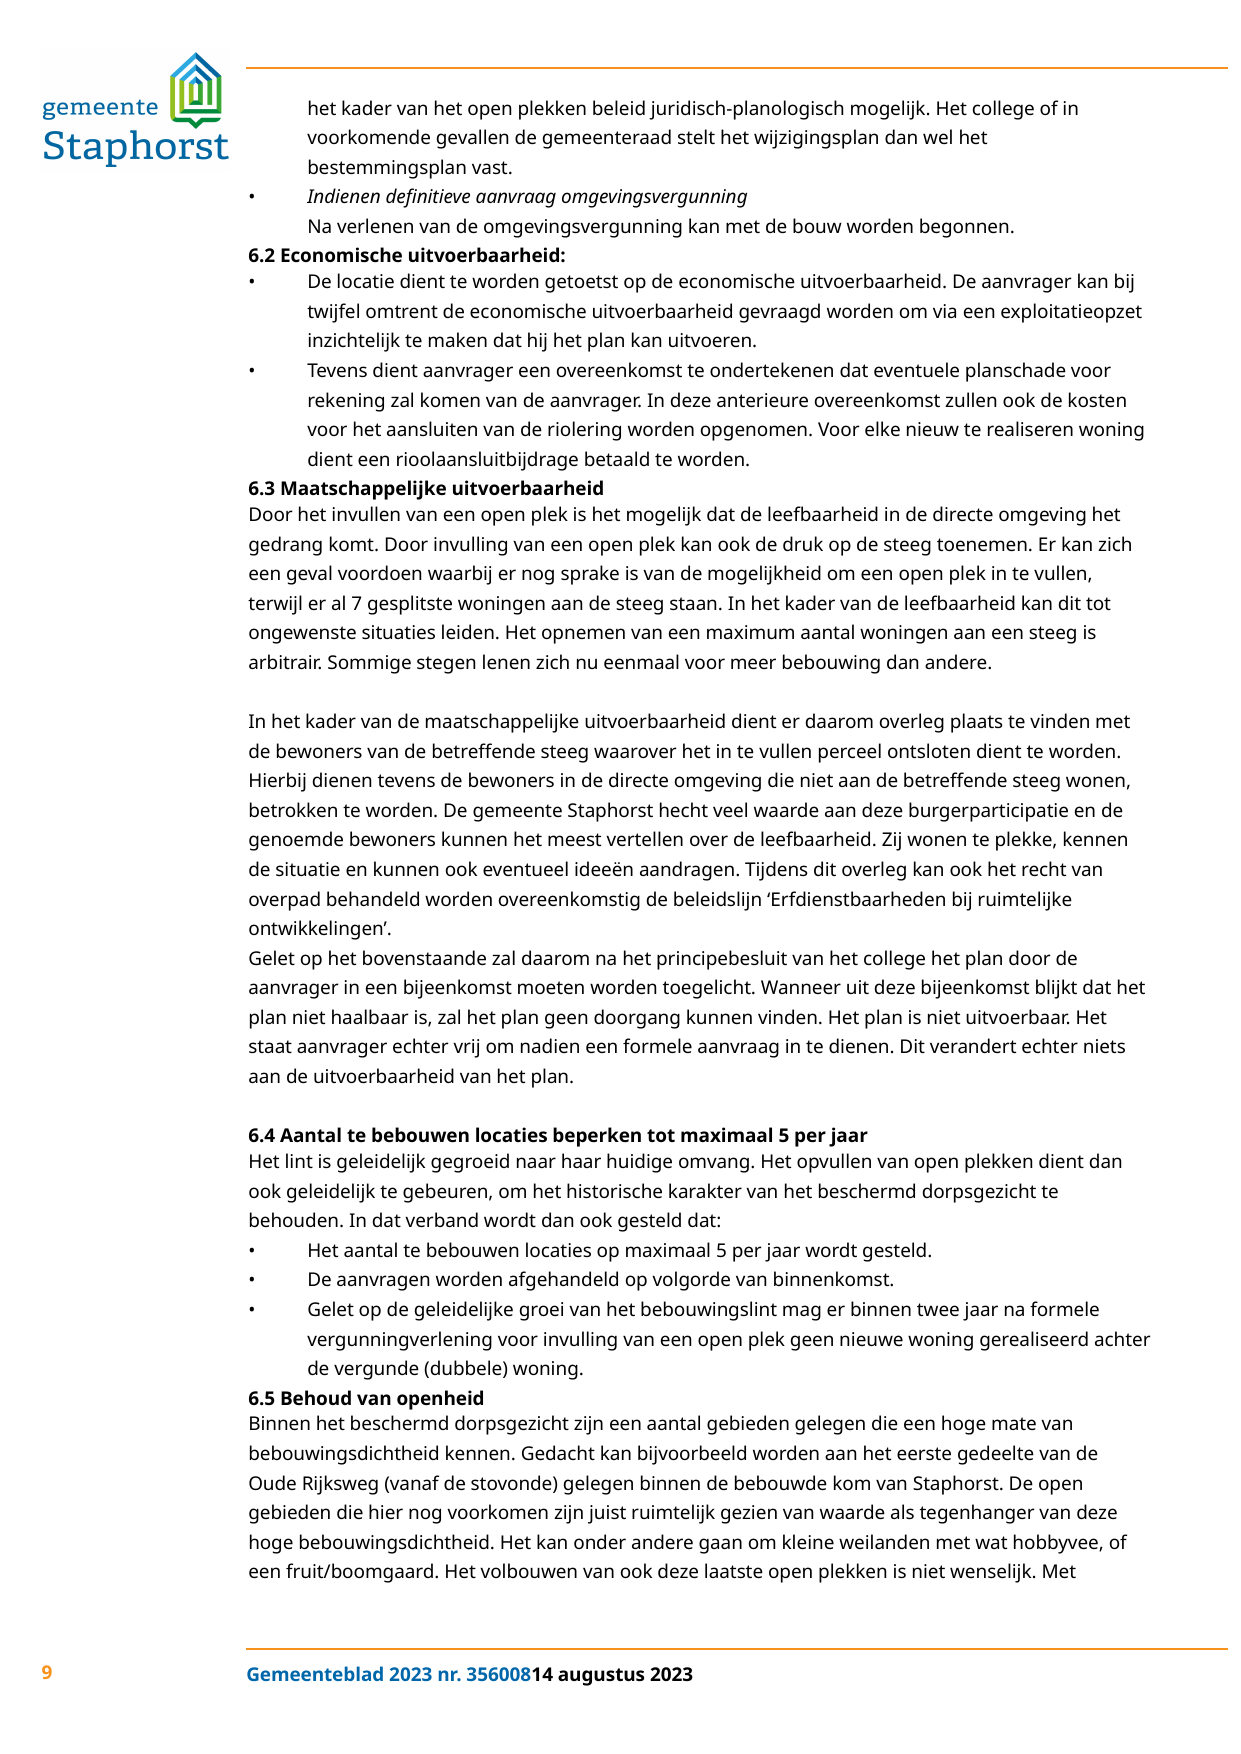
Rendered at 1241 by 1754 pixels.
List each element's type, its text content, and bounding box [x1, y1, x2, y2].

text 6.5 Behoud van openheid [248, 1385, 1152, 1411]
text Het lint is geleidelijk gegroeid naar haar huidige omvang. Het opvullen van open plekken dient dan ook geleidelijk te gebeuren, om het historische karakter van het beschermd dorpsgezicht te behouden. In dat verband wordt dan ook gesteld dat: [248, 1148, 1152, 1233]
list Het aantal te bebouwen locaties op maximaal 5 per jaar wordt gesteld. [248, 1237, 1152, 1263]
text 6.4 Aantal te bebouwen locaties beperken tot maximaal 5 per jaar [248, 1122, 1152, 1148]
list het kader van het open plekken beleid juridisch-planologisch mogelijk. Het college of in voorkomende gevallen de gemeenteraad stelt het wijzigingsplan dan wel het bestemmingsplan vast. [248, 95, 1152, 180]
list Indienen definitieve aanvraag omgevingsvergunning [248, 183, 1152, 209]
list Gelet op de geleidelijke groei van het bebouwingslint mag er binnen twee jaar na formele vergunningverlening voor invulling van een open plek geen nieuwe woning gerealiseerd achter de vergunde (dubbele) woning. [248, 1296, 1152, 1381]
text In het kader van de maatschappelijke uitvoerbaarheid dient er daarom overleg plaats te vinden met de bewoners van de betreffende steeg waarover het in te vullen perceel ontsloten dient te worden. Hierbij dienen tevens de bewoners in de directe omgeving die niet aan de betreffende steeg wonen, betrokken te worden. De gemeente Staphorst hecht veel waarde aan deze burgerparticipatie en de genoemde bewoners kunnen het meest vertellen over de leefbaarheid. Zij wonen te plekke, kennen de situatie en kunnen ook eventueel ideeën aandragen. Tijdens dit overleg kan ook het recht van overpad behandeld worden overeenkomstig de beleidslijn ‘Erfdienstbaarheden bij ruimtelijke ontwikkelingen’. [248, 708, 1152, 941]
text Door het invullen van een open plek is het mogelijk dat de leefbaarheid in de directe omgeving het gedrang komt. Door invulling van een open plek kan ook de druk op de steeg toenemen. Er kan zich een geval voordoen waarbij er nog sprake is van de mogelijkheid om een open plek in te vullen, terwijl er al 7 gesplitste woningen aan de steeg staan. In het kader van de leefbaarheid kan dit tot ongewenste situaties leiden. Het opnemen van een maximum aantal woningen aan een steeg is arbitrair. Sommige stegen lenen zich nu eenmaal voor meer bebouwing dan andere. [248, 501, 1152, 675]
picture [41, 47, 231, 172]
text 6.3 Maatschappelijke uitvoerbaarheid [248, 476, 1152, 501]
text Binnen het beschermd dorpsgezicht zijn een aantal gebieden gelegen die een hoge mate van bebouwingsdichtheid kennen. Gedacht kan bijvoorbeeld worden aan het eerste gedeelte van de Oude Rijksweg (vanaf de stovonde) gelegen binnen de bebouwde kom van Staphorst. De open gebieden die hier nog voorkomen zijn juist ruimtelijk gezien van waarde als tegenhanger van deze hoge bebouwingsdichtheid. Het kan onder andere gaan om kleine weilanden met wat hobbyvee, of een fruit/boomgaard. Het volbouwen van ook deze laatste open plekken is niet wenselijk. Met [248, 1411, 1152, 1584]
text 6.2 Economische uitvoerbaarheid: [248, 243, 1152, 268]
list Na verlenen van de omgevingsvergunning kan met de bouw worden begonnen. [248, 213, 1152, 239]
list De aanvragen worden afgehandeld op volgorde van binnenkomst. [248, 1267, 1152, 1292]
text Gelet op het bovenstaande zal daarom na het principebesluit van het college het plan door de aanvrager in een bijeenkomst moeten worden toegelicht. Wanneer uit deze bijeenkomst blijkt dat het plan niet haalbaar is, zal het plan geen doorgang kunnen vinden. Het plan is niet uitvoerbaar. Het staat aanvrager echter vrij om nadien een formele aanvraag in te dienen. Dit verandert echter niets aan de uitvoerbaarheid van het plan. [248, 945, 1152, 1089]
list Tevens dient aanvrager een overeenkomst te ondertekenen dat eventuele planschade voor rekening zal komen van de aanvrager. In deze anterieure overeenkomst zullen ook de kosten voor het aansluiten van de riolering worden opgenomen. Voor elke nieuw te realiseren woning dient een rioolaansluitbijdrage betaald te worden. [248, 357, 1152, 472]
list De locatie dient te worden getoetst op de economische uitvoerbaarheid. De aanvrager kan bij twijfel omtrent de economische uitvoerbaarheid gevraagd worden om via een exploitatieopzet inzichtelijk te maken dat hij het plan kan uitvoeren. [248, 268, 1152, 353]
